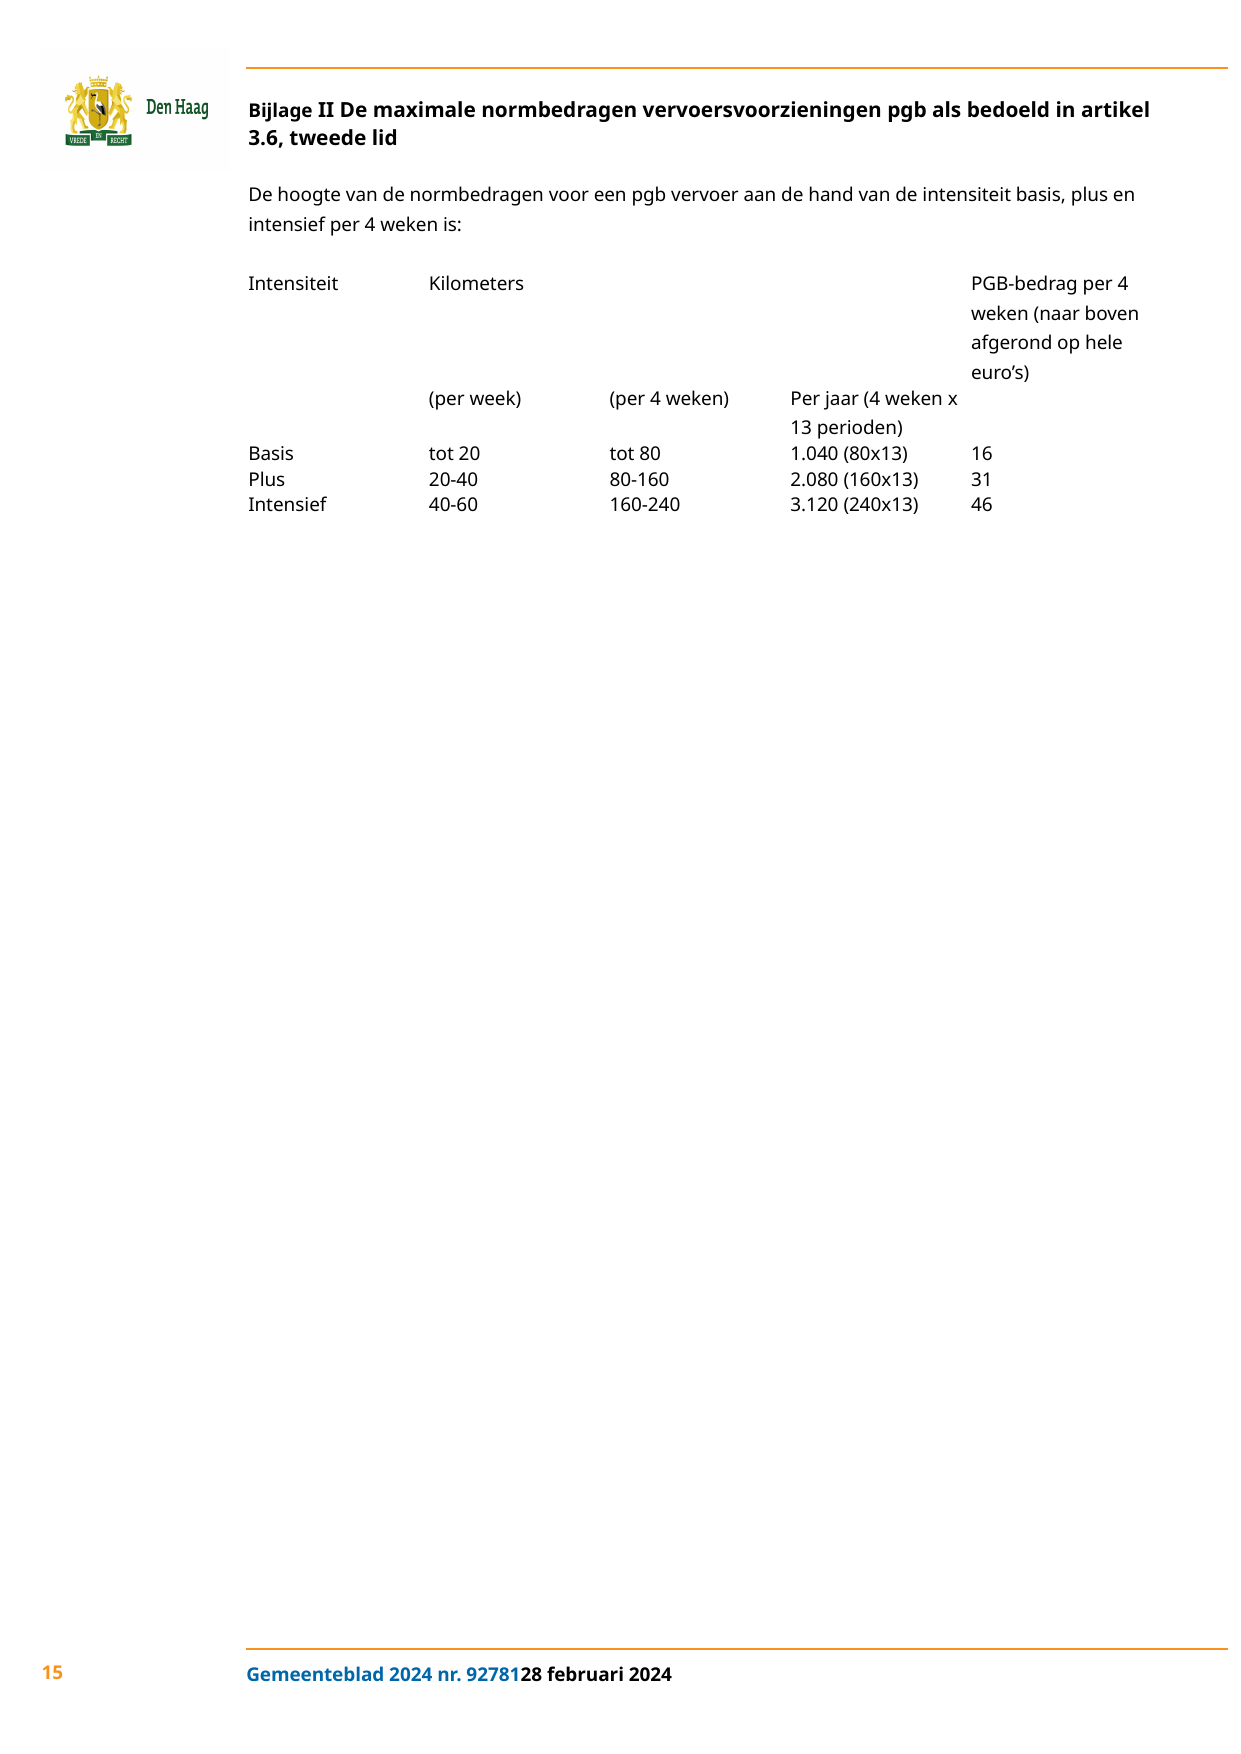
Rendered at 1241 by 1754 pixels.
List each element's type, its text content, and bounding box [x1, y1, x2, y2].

table_cell 40-60 [429, 491, 609, 517]
table_cell 31 [971, 466, 1152, 491]
table_cell Per jaar (4 weken x 13 perioden) [790, 385, 971, 440]
table_cell (per week) [429, 385, 609, 440]
table_cell tot 20 [429, 440, 609, 466]
table_cell 3.120 (240x13) [790, 491, 971, 517]
table_header Intensiteit [248, 270, 429, 385]
table_cell (per 4 weken) [609, 385, 790, 440]
table_cell 1.040 (80x13) [790, 440, 971, 466]
table_cell Intensief [248, 491, 429, 517]
table_cell 2.080 (160x13) [790, 466, 971, 491]
table_cell 80-160 [609, 466, 790, 491]
table_cell [248, 385, 429, 440]
table_cell 16 [971, 440, 1152, 466]
table_cell 160-240 [609, 491, 790, 517]
table_header PGB-bedrag per 4 weken (naar boven afgerond op hele euro’s) [971, 270, 1152, 385]
text De hoogte van de normbedragen voor een pgb vervoer aan de hand van de intensiteit basis, plus en intensief per 4 weken is: [248, 181, 1152, 237]
table_cell Plus [248, 466, 429, 491]
table_cell 46 [971, 491, 1152, 517]
picture [41, 47, 231, 172]
table_cell 20-40 [429, 466, 609, 491]
table_cell [971, 385, 1152, 440]
table_header Kilometers [429, 270, 971, 385]
table_cell tot 80 [609, 440, 790, 466]
text Bijlage II De maximale normbedragen vervoersvoorzieningen pgb als bedoeld in artikel 3.6, tweede lid [248, 95, 1152, 152]
table_cell Basis [248, 440, 429, 466]
